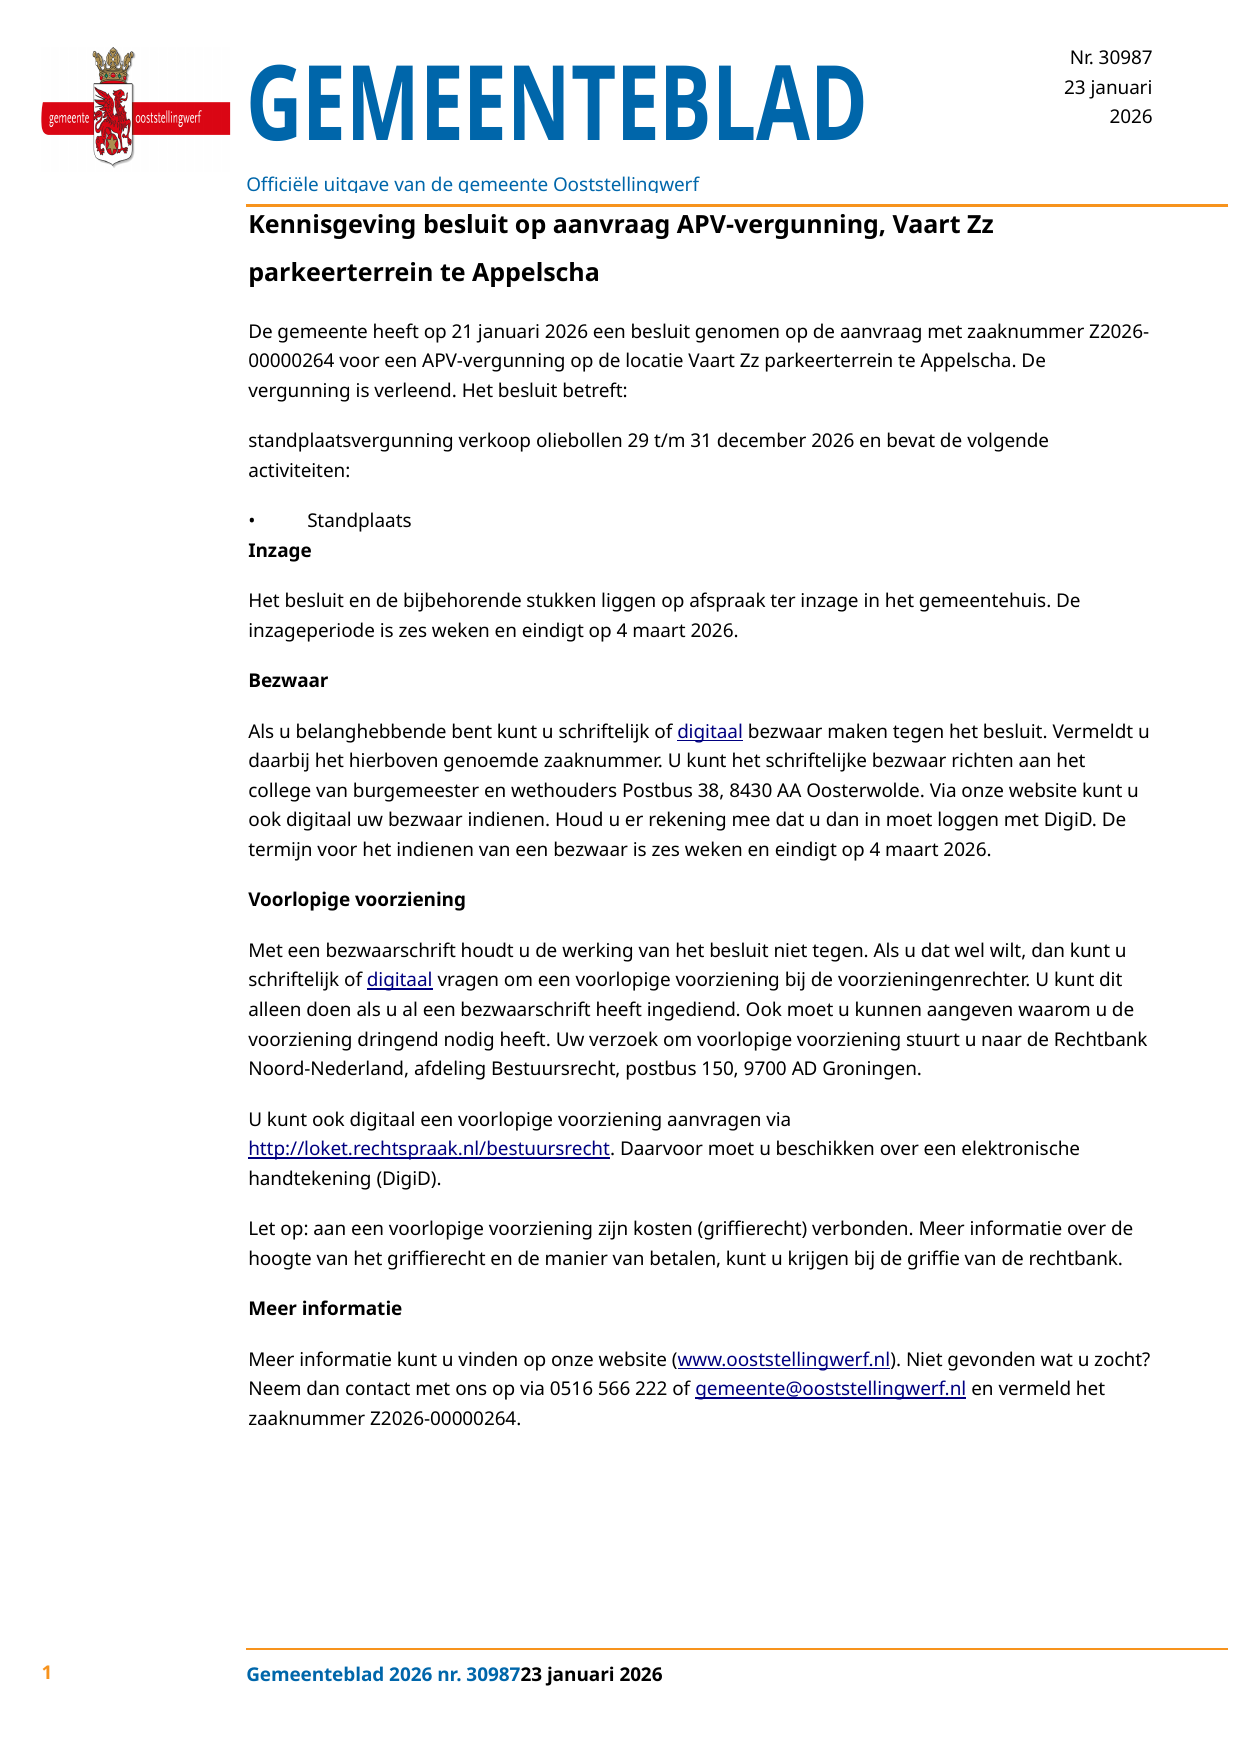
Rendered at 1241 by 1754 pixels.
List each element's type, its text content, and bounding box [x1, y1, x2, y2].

picture [41, 47, 231, 172]
text Voorlopige voorziening [248, 887, 1152, 912]
text De gemeente heeft op 21 januari 2026 een besluit genomen op de aanvraag met zaaknummer Z2026-00000264 voor een APV-vergunning op de locatie Vaart Zz parkeerterrein te Appelscha. De vergunning is verleend. Het besluit betreft: [248, 318, 1152, 403]
list Standplaats [248, 507, 1152, 533]
text Meer informatie kunt u vinden op onze website (www.ooststellingwerf.nl). Niet gevonden wat u zocht? Neem dan contact met ons op via 0516 566 222 of gemeente@ooststellingwerf.nl en vermeld het zaaknummer Z2026-00000264. [248, 1346, 1152, 1431]
text Inzage [248, 537, 1152, 563]
text Meer informatie [248, 1295, 1152, 1321]
text Bezwaar [248, 667, 1152, 693]
text Kennisgeving besluit op aanvraag APV-vergunning, Vaart Zz parkeerterrein te Appelscha [248, 207, 1152, 288]
text U kunt ook digitaal een voorlopige voorziening aanvragen via http://loket.rechtspraak.nl/bestuursrecht. Daarvoor moet u beschikken over een elektronische handtekening (DigiD). [248, 1106, 1152, 1191]
text standplaatsvergunning verkoop oliebollen 29 t/m 31 december 2026 en bevat de volgende activiteiten: [248, 427, 1152, 483]
text Met een bezwaarschrift houdt u de werking van het besluit niet tegen. Als u dat wel wilt, dan kunt u schriftelijk of digitaal vragen om een voorlopige voorziening bij de voorzieningenrechter. U kunt dit alleen doen als u al een bezwaarschrift heeft ingediend. Ook moet u kunnen aangeven waarom u de voorziening dringend nodig heeft. Uw verzoek om voorlopige voorziening stuurt u naar de Rechtbank Noord-Nederland, afdeling Bestuursrecht, postbus 150, 9700 AD Groningen. [248, 937, 1152, 1081]
text Als u belanghebbende bent kunt u schriftelijk of digitaal bezwaar maken tegen het besluit. Vermeldt u daarbij het hierboven genoemde zaaknummer. U kunt het schriftelijke bezwaar richten aan het college van burgemeester en wethouders Postbus 38, 8430 AA Oosterwolde. Via onze website kunt u ook digitaal uw bezwaar indienen. Houd u er rekening mee dat u dan in moet loggen met DigiD. De termijn voor het indienen van een bezwaar is zes weken en eindigt op 4 maart 2026. [248, 718, 1152, 862]
text Let op: aan een voorlopige voorziening zijn kosten (griffierecht) verbonden. Meer informatie over de hoogte van het griffierecht en de manier van betalen, kunt u krijgen bij de griffie van de rechtbank. [248, 1215, 1152, 1271]
text Het besluit en de bijbehorende stukken liggen op afspraak ter inzage in het gemeentehuis. De inzageperiode is zes weken en eindigt op 4 maart 2026. [248, 587, 1152, 643]
